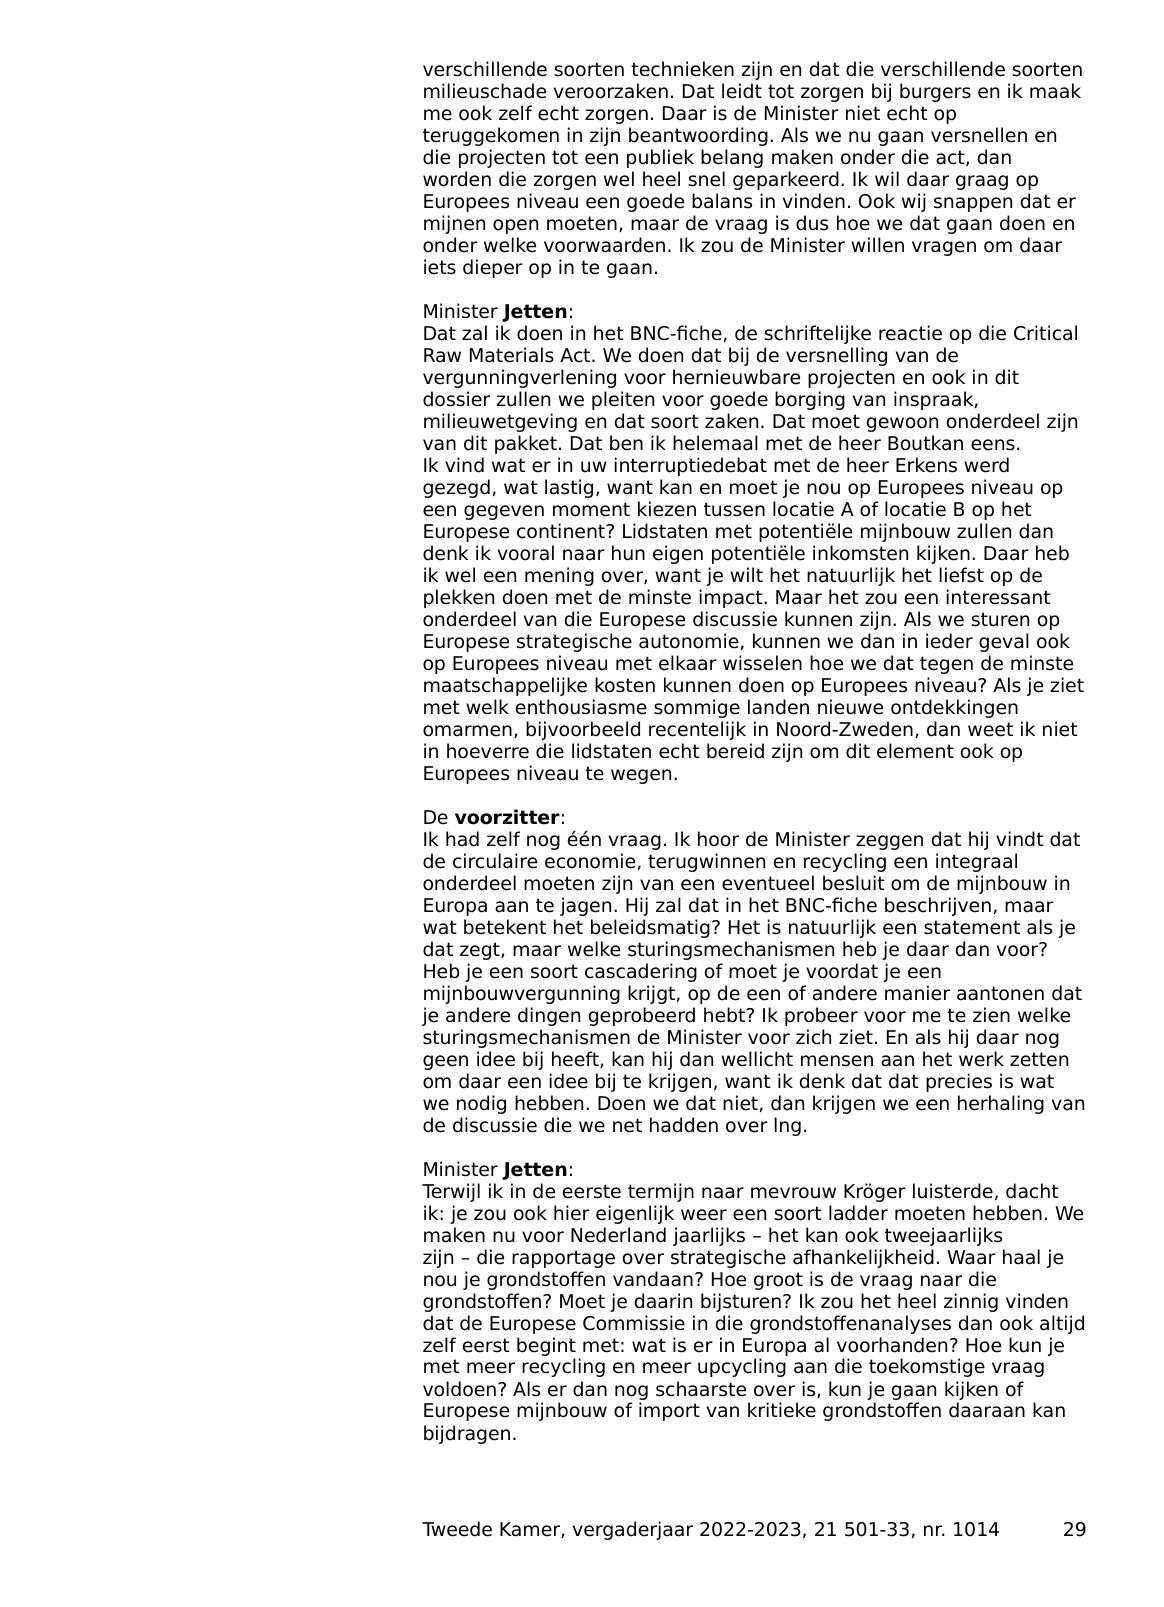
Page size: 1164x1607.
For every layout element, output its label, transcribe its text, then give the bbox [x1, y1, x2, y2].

text verschillende soorten technieken zijn en dat die verschillende soorten milieuschade veroorzaken. Dat leidt tot zorgen bij burgers en ik maak me ook zelf echt zorgen. Daar is de Minister niet echt op teruggekomen in zijn beantwoording. Als we nu gaan versnellen en die projecten tot een publiek belang maken onder die act, dan worden die zorgen wel heel snel geparkeerd. Ik wil daar graag op Europees niveau een goede balans in vinden. Ook wij snappen dat er mijnen open moeten, maar de vraag is dus hoe we dat gaan doen en onder welke voorwaarden. Ik zou de Minister willen vragen om daar iets dieper op in te gaan. [422, 59, 1087, 279]
text Terwijl ik in de eerste termijn naar mevrouw Kröger luisterde, dacht ik: je zou ook hier eigenlijk weer een soort ladder moeten hebben. We maken nu voor Nederland jaarlijks – het kan ook tweejaarlijks zijn – die rapportage over strategische afhankelijkheid. Waar haal je nou je grondstoffen vandaan? Hoe groot is de vraag naar die grondstoffen? Moet je daarin bijsturen? Ik zou het heel zinnig vinden dat de Europese Commissie in die grondstoffenanalyses dan ook altijd zelf eerst begint met: wat is er in Europa al voorhanden? Hoe kun je met meer recycling en meer upcycling aan die toekomstige vraag voldoen? Als er dan nog schaarste over is, kun je gaan kijken of Europese mijnbouw of import van kritieke grondstoffen daaraan kan bijdragen. [422, 1181, 1087, 1444]
text Dat zal ik doen in het BNC-fiche, de schriftelijke reactie op die Critical Raw Materials Act. We doen dat bij de versnelling van de vergunningverlening voor hernieuwbare projecten en ook in dit dossier zullen we pleiten voor goede borging van inspraak, milieuwetgeving en dat soort zaken. Dat moet gewoon onderdeel zijn van dit pakket. Dat ben ik helemaal met de heer Boutkan eens. [422, 323, 1087, 455]
text De voorzitter: [422, 807, 1087, 829]
text Ik had zelf nog één vraag. Ik hoor de Minister zeggen dat hij vindt dat de circulaire economie, terugwinnen en recycling een integraal onderdeel moeten zijn van een eventueel besluit om de mijnbouw in Europa aan te jagen. Hij zal dat in het BNC-fiche beschrijven, maar wat betekent het beleidsmatig? Het is natuurlijk een statement als je dat zegt, maar welke sturingsmechanismen heb je daar dan voor? Heb je een soort cascadering of moet je voordat je een mijnbouwvergunning krijgt, op de een of andere manier aantonen dat je andere dingen geprobeerd hebt? Ik probeer voor me te zien welke sturingsmechanismen de Minister voor zich ziet. En als hij daar nog geen idee bij heeft, kan hij dan wellicht mensen aan het werk zetten om daar een idee bij te krijgen, want ik denk dat dat precies is wat we nodig hebben. Doen we dat niet, dan krijgen we een herhaling van de discussie die we net hadden over lng. [422, 829, 1087, 1136]
text Minister Jetten: [422, 301, 1087, 323]
text Ik vind wat er in uw interruptiedebat met de heer Erkens werd gezegd, wat lastig, want kan en moet je nou op Europees niveau op een gegeven moment kiezen tussen locatie A of locatie B op het Europese continent? Lidstaten met potentiële mijnbouw zullen dan denk ik vooral naar hun eigen potentiële inkomsten kijken. Daar heb ik wel een mening over, want je wilt het natuurlijk het liefst op de plekken doen met de minste impact. Maar het zou een interessant onderdeel van die Europese discussie kunnen zijn. Als we sturen op Europese strategische autonomie, kunnen we dan in ieder geval ook op Europees niveau met elkaar wisselen hoe we dat tegen de minste maatschappelijke kosten kunnen doen op Europees niveau? Als je ziet met welk enthousiasme sommige landen nieuwe ontdekkingen omarmen, bijvoorbeeld recentelijk in Noord-Zweden, dan weet ik niet in hoeverre die lidstaten echt bereid zijn om dit element ook op Europees niveau te wegen. [422, 455, 1087, 784]
text Minister Jetten: [422, 1159, 1087, 1181]
